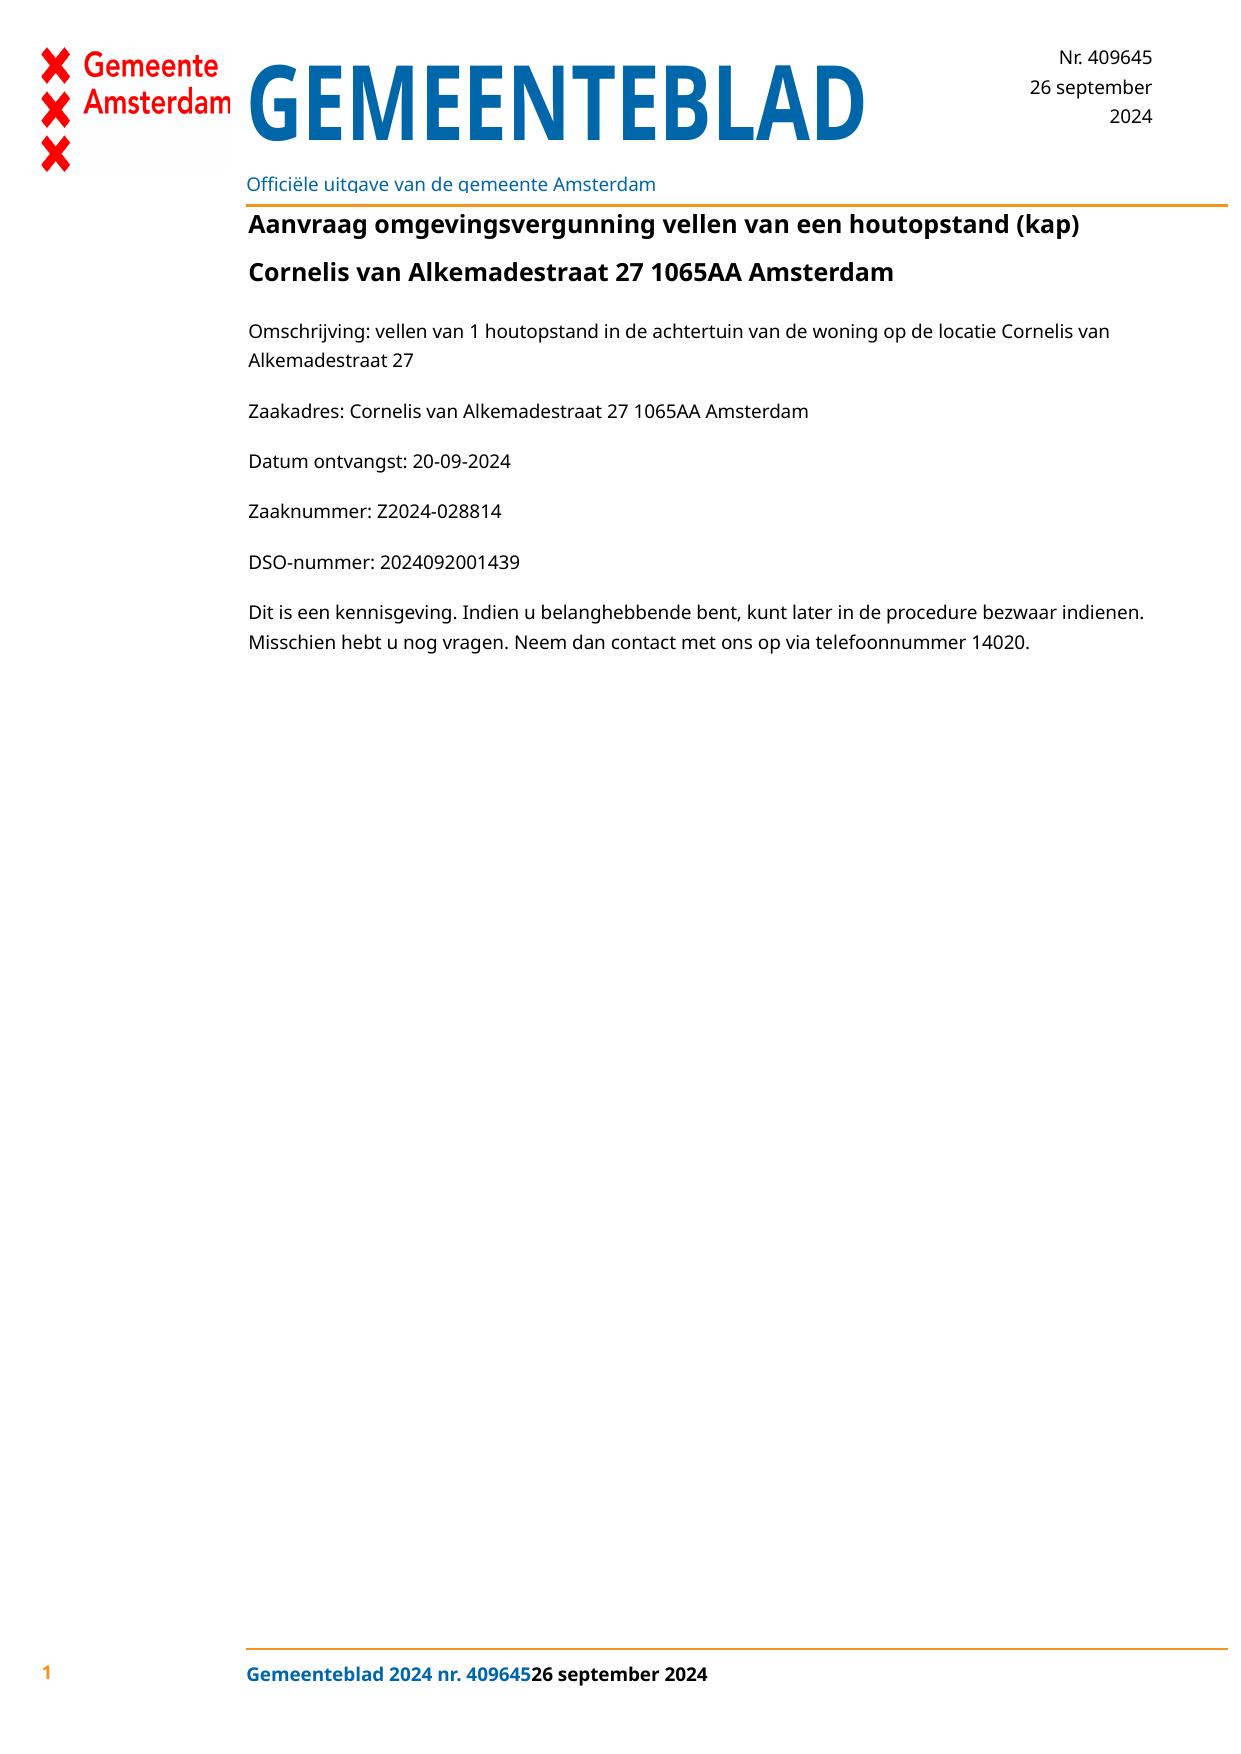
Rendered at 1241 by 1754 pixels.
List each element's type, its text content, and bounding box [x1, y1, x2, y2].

picture [41, 47, 231, 172]
text DSO-nummer: 2024092001439 [248, 549, 1152, 575]
text Zaaknummer: Z2024-028814 [248, 499, 1152, 524]
text Datum ontvangst: 20-09-2024 [248, 448, 1152, 474]
text Dit is een kennisgeving. Indien u belanghebbende bent, kunt later in de procedure bezwaar indienen. Misschien hebt u nog vragen. Neem dan contact met ons op via telefoonnummer 14020. [248, 599, 1152, 655]
text Aanvraag omgevingsvergunning vellen van een houtopstand (kap) Cornelis van Alkemadestraat 27 1065AA Amsterdam [248, 207, 1152, 288]
text Omschrijving: vellen van 1 houtopstand in de achtertuin van de woning op de locatie Cornelis van Alkemadestraat 27 [248, 318, 1152, 373]
text Zaakadres: Cornelis van Alkemadestraat 27 1065AA Amsterdam [248, 398, 1152, 424]
